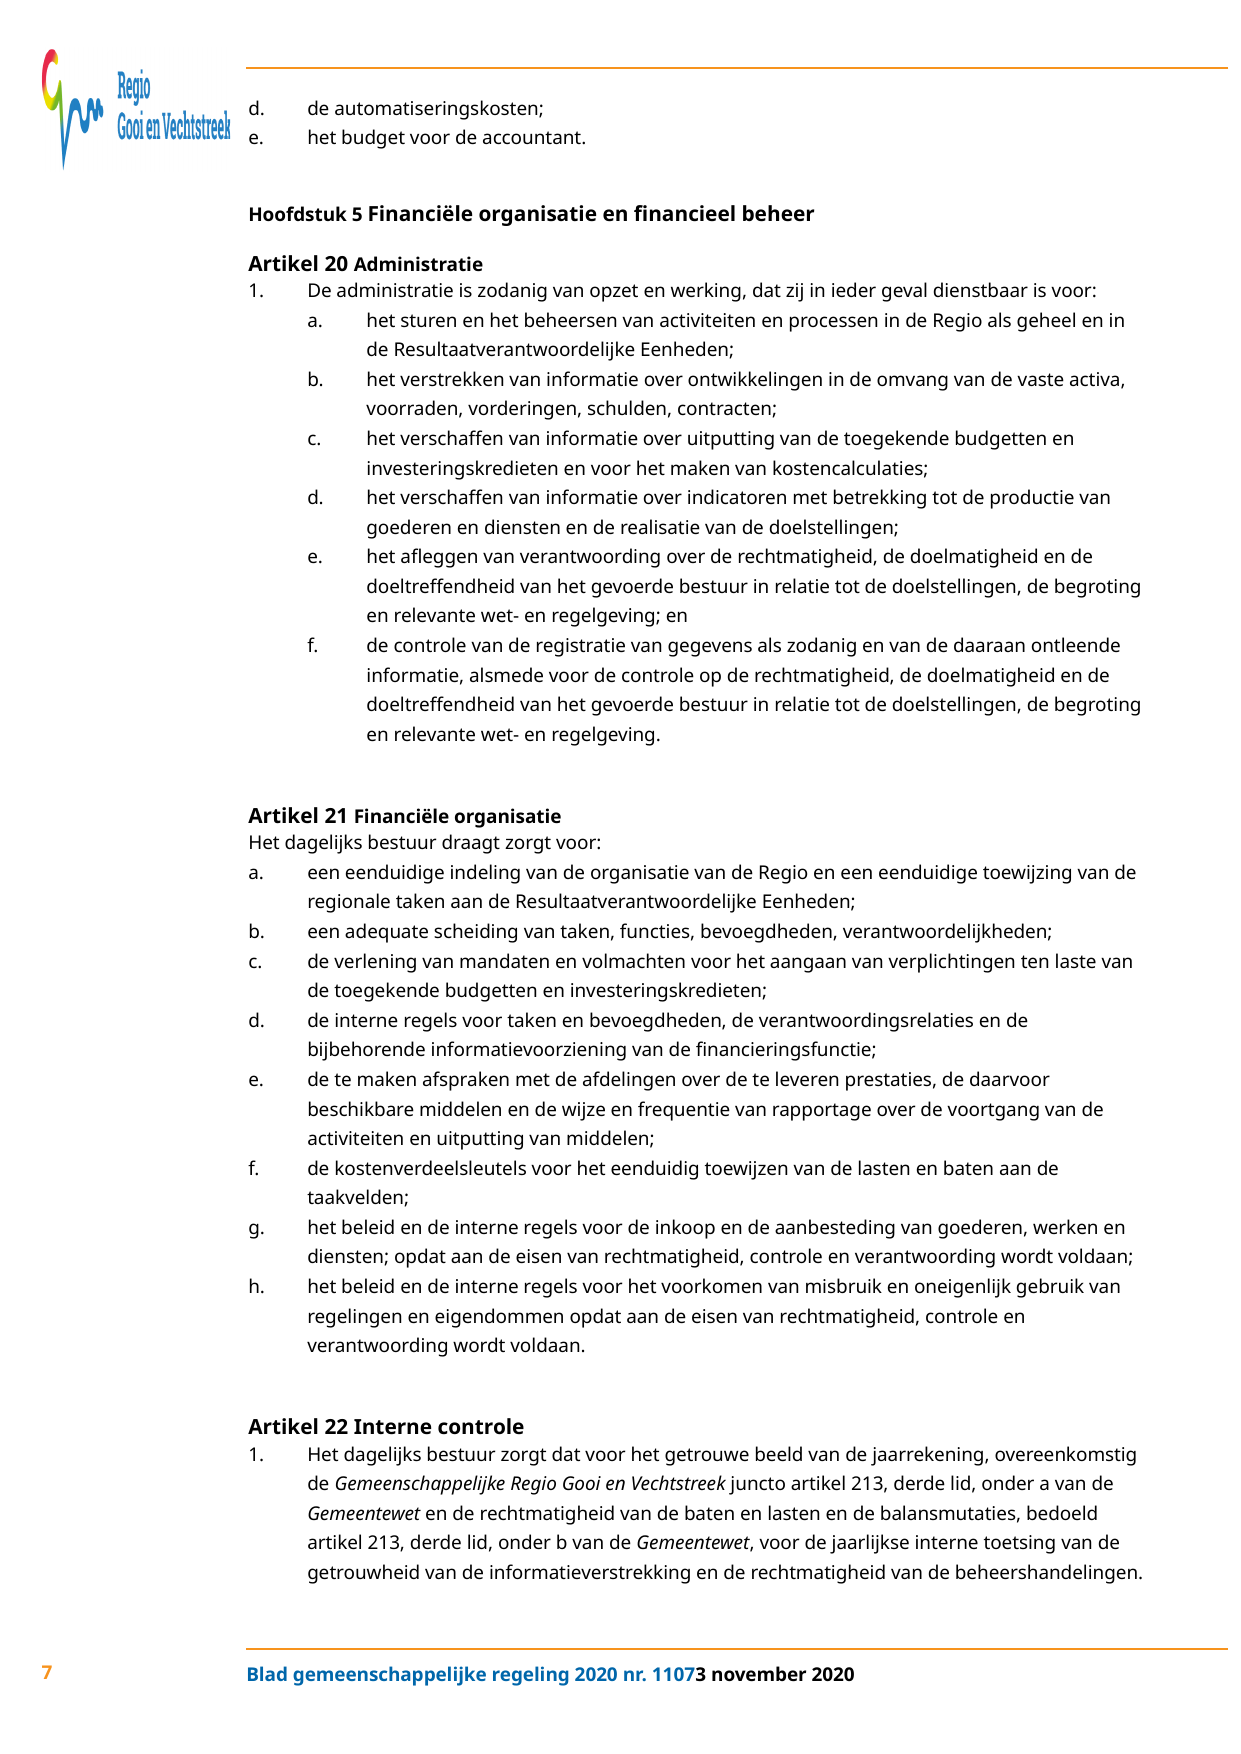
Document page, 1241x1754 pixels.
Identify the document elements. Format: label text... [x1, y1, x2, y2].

list het afleggen van verantwoording over de rechtmatigheid, de doelmatigheid en de doeltreffendheid van het gevoerde bestuur in relatie tot de doelstellingen, de begroting en relevante wet- en regelgeving; en [307, 543, 1152, 628]
text Het dagelijks bestuur draagt zorgt voor: [248, 829, 1152, 855]
list een eenduidige indeling van de organisatie van de Regio en een eenduidige toewijzing van de regionale taken aan de Resultaatverantwoordelijke Eenheden; [248, 859, 1152, 914]
list het budget voor de accountant. [248, 124, 1152, 150]
list het verschaffen van informatie over indicatoren met betrekking tot de productie van goederen en diensten en de realisatie van de doelstellingen; [307, 484, 1152, 540]
list de automatiseringskosten; [248, 95, 1152, 121]
text Artikel 21 Financiële organisatie [248, 801, 1152, 829]
list het beleid en de interne regels voor de inkoop en de aanbesteding van goederen, werken en diensten; opdat aan de eisen van rechtmatigheid, controle en verantwoording wordt voldaan; [248, 1214, 1152, 1269]
picture [41, 47, 231, 172]
list de kostenverdeelsleutels voor het eenduidig toewijzen van de lasten en baten aan de taakvelden; [248, 1155, 1152, 1210]
list de te maken afspraken met de afdelingen over de te leveren prestaties, de daarvoor beschikbare middelen en de wijze en frequentie van rapportage over de voortgang van de activiteiten en uitputting van middelen; [248, 1066, 1152, 1151]
text Hoofdstuk 5 Financiële organisatie en financieel beheer [248, 199, 1152, 228]
list het sturen en het beheersen van activiteiten en processen in de Regio als geheel en in de Resultaatverantwoordelijke Eenheden; [307, 307, 1152, 362]
text Artikel 22 Interne controle [248, 1412, 1152, 1441]
list het verstrekken van informatie over ontwikkelingen in de omvang van de vaste activa, voorraden, vorderingen, schulden, contracten; [307, 366, 1152, 421]
list de verlening van mandaten en volmachten voor het aangaan van verplichtingen ten laste van de toegekende budgetten en investeringskredieten; [248, 948, 1152, 1003]
text Artikel 20 Administratie [248, 249, 1152, 277]
list een adequate scheiding van taken, functies, bevoegdheden, verantwoordelijkheden; [248, 918, 1152, 944]
list De administratie is zodanig van opzet en werking, dat zij in ieder geval dienstbaar is voor: [248, 277, 1152, 303]
list de interne regels voor taken en bevoegdheden, de verantwoordingsrelaties en de bijbehorende informatievoorziening van de financieringsfunctie; [248, 1007, 1152, 1062]
list Het dagelijks bestuur zorgt dat voor het getrouwe beeld van de jaarrekening, overeenkomstig de Gemeenschappelijke Regio Gooi en Vechtstreek juncto artikel 213, derde lid, onder a van de Gemeentewet en de rechtmatigheid van de baten en lasten en de balansmutaties, bedoeld artikel 213, derde lid, onder b van de Gemeentewet, voor de jaarlijkse interne toetsing van de getrouwheid van de informatieverstrekking en de rechtmatigheid van de beheershandelingen. [248, 1441, 1152, 1585]
list de controle van de registratie van gegevens als zodanig en van de daaraan ontleende informatie, alsmede voor de controle op de rechtmatigheid, de doelmatigheid en de doeltreffendheid van het gevoerde bestuur in relatie tot de doelstellingen, de begroting en relevante wet- en regelgeving. [307, 632, 1152, 747]
list het beleid en de interne regels voor het voorkomen van misbruik en oneigenlijk gebruik van regelingen en eigendommen opdat aan de eisen van rechtmatigheid, controle en verantwoording wordt voldaan. [248, 1273, 1152, 1358]
list het verschaffen van informatie over uitputting van de toegekende budgetten en investeringskredieten en voor het maken van kostencalculaties; [307, 425, 1152, 481]
